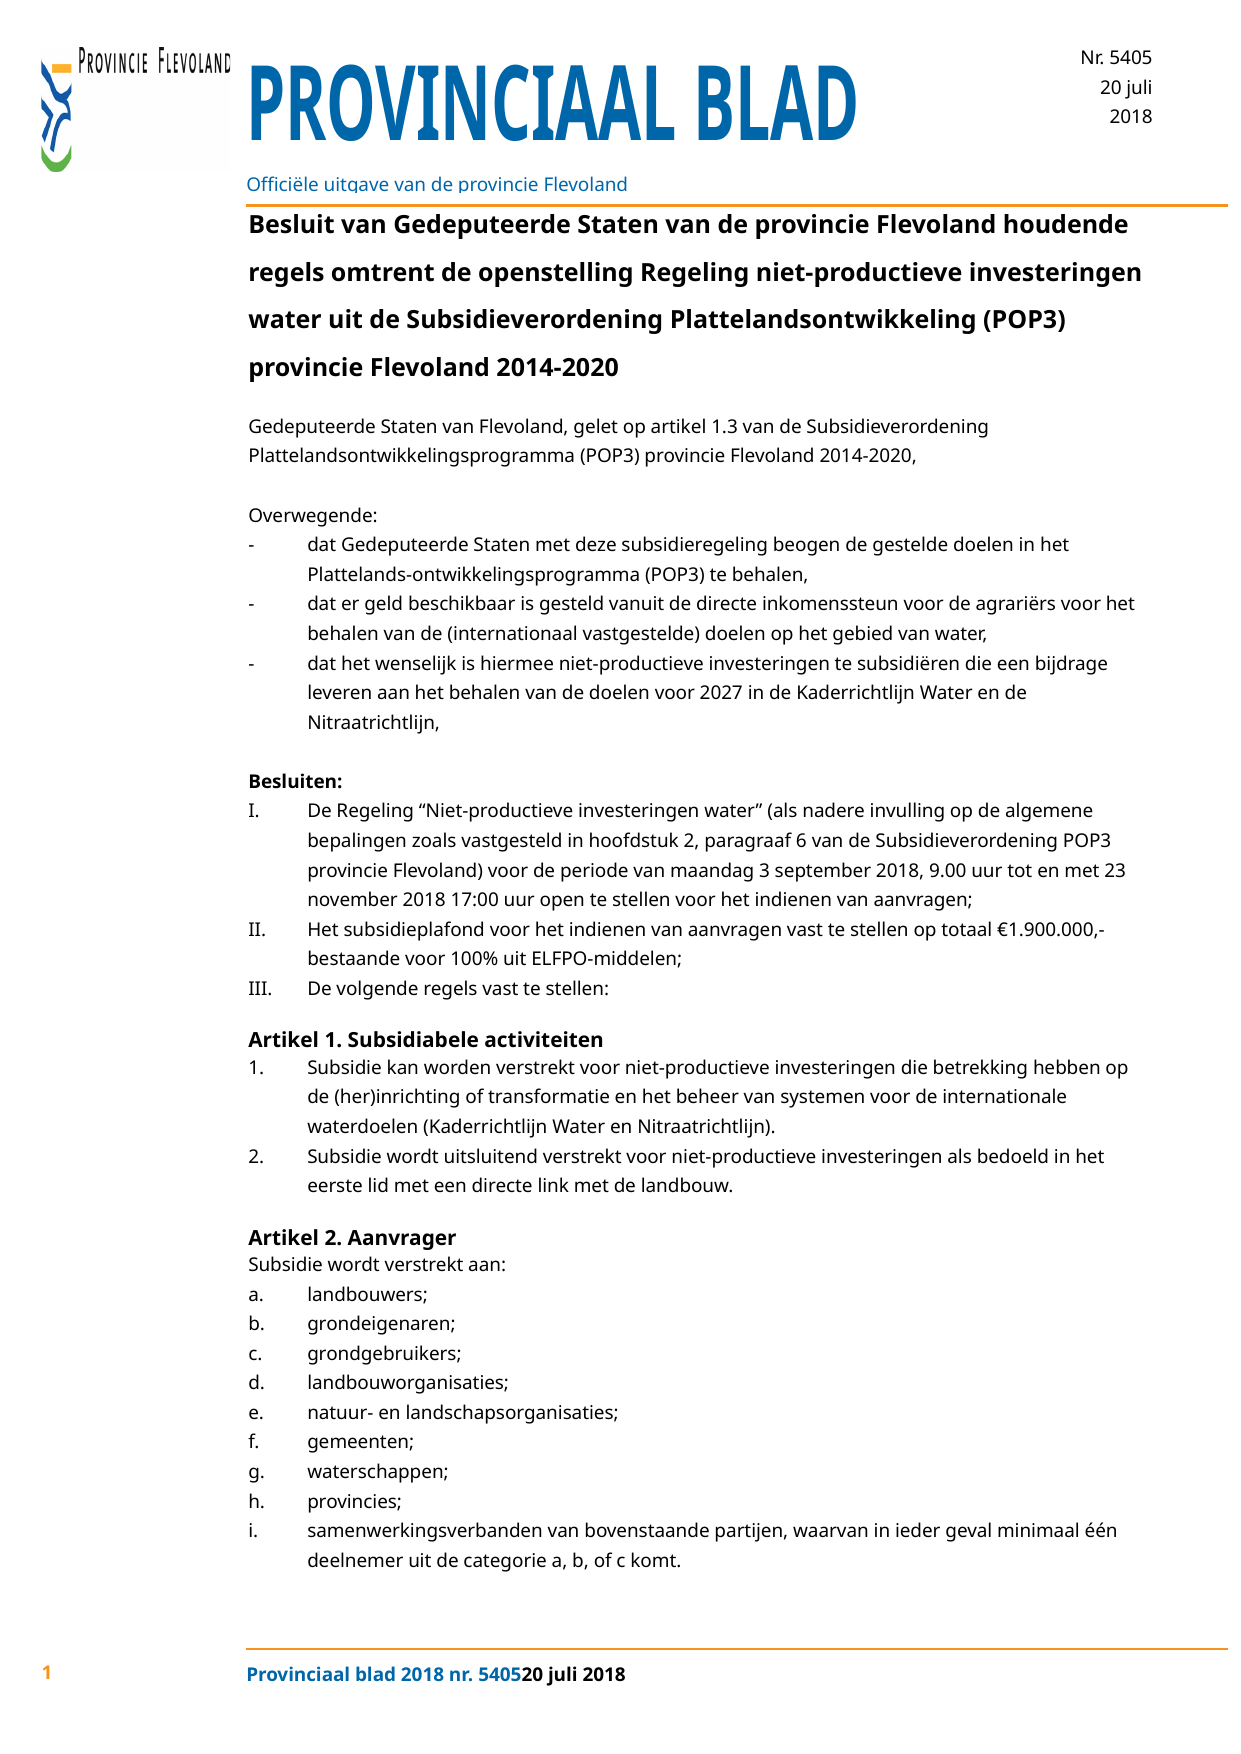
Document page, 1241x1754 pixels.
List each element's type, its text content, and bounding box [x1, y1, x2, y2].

list waterschappen; [248, 1458, 1152, 1484]
list gemeenten; [248, 1429, 1152, 1454]
list landbouworganisaties; [248, 1369, 1152, 1395]
list Subsidie wordt uitsluitend verstrekt voor niet-productieve investeringen als bedoeld in het eerste lid met een directe link met de landbouw. [248, 1143, 1152, 1198]
list dat er geld beschikbaar is gesteld vanuit de directe inkomenssteun voor de agrariërs voor het behalen van de (internationaal vastgestelde) doelen op het gebied van water, [248, 591, 1152, 646]
list dat het wenselijk is hiermee niet-productieve investeringen te subsidiëren die een bijdrage leveren aan het behalen van de doelen voor 2027 in de Kaderrichtlijn Water en de Nitraatrichtlijn, [248, 650, 1152, 735]
list De volgende regels vast te stellen: [248, 975, 1152, 1001]
list Subsidie kan worden verstrekt voor niet-productieve investeringen die betrekking hebben op de (her)inrichting of transformatie en het beheer van systemen voor de internationale waterdoelen (Kaderrichtlijn Water en Nitraatrichtlijn). [248, 1054, 1152, 1139]
text Artikel 2. Aanvrager [248, 1223, 1152, 1251]
text Besluit van Gedeputeerde Staten van de provincie Flevoland houdende regels omtrent de openstelling Regeling niet-productieve investeringen water uit de Subsidieverordening Plattelandsontwikkeling (POP3) provincie Flevoland 2014-2020 [248, 207, 1152, 384]
text Besluiten: [248, 768, 1152, 794]
list provincies; [248, 1488, 1152, 1514]
list grondeigenaren; [248, 1310, 1152, 1336]
list grondgebruikers; [248, 1340, 1152, 1366]
list samenwerkingsverbanden van bovenstaande partijen, waarvan in ieder geval minimaal één deelnemer uit de categorie a, b, of c komt. [248, 1517, 1152, 1573]
list Het subsidieplafond voor het indienen van aanvragen vast te stellen op totaal €1.900.000,- bestaande voor 100% uit ELFPO-middelen; [248, 916, 1152, 971]
text Gedeputeerde Staten van Flevoland, gelet op artikel 1.3 van de Subsidieverordening Plattelandsontwikkelingsprogramma (POP3) provincie Flevoland 2014-2020, [248, 413, 1152, 468]
picture [41, 47, 231, 172]
list landbouwers; [248, 1281, 1152, 1307]
list natuur- en landschapsorganisaties; [248, 1399, 1152, 1425]
list De Regeling “Niet-productieve investeringen water” (als nadere invulling op de algemene bepalingen zoals vastgesteld in hoofdstuk 2, paragraaf 6 van de Subsidieverordening POP3 provincie Flevoland) voor de periode van maandag 3 september 2018, 9.00 uur tot en met 23 november 2018 17:00 uur open te stellen voor het indienen van aanvragen; [248, 798, 1152, 912]
list dat Gedeputeerde Staten met deze subsidieregeling beogen de gestelde doelen in het Plattelands-ontwikkelingsprogramma (POP3) te behalen, [248, 531, 1152, 587]
text Overwegende: [248, 502, 1152, 528]
text Artikel 1. Subsidiabele activiteiten [248, 1026, 1152, 1054]
text Subsidie wordt verstrekt aan: [248, 1251, 1152, 1277]
